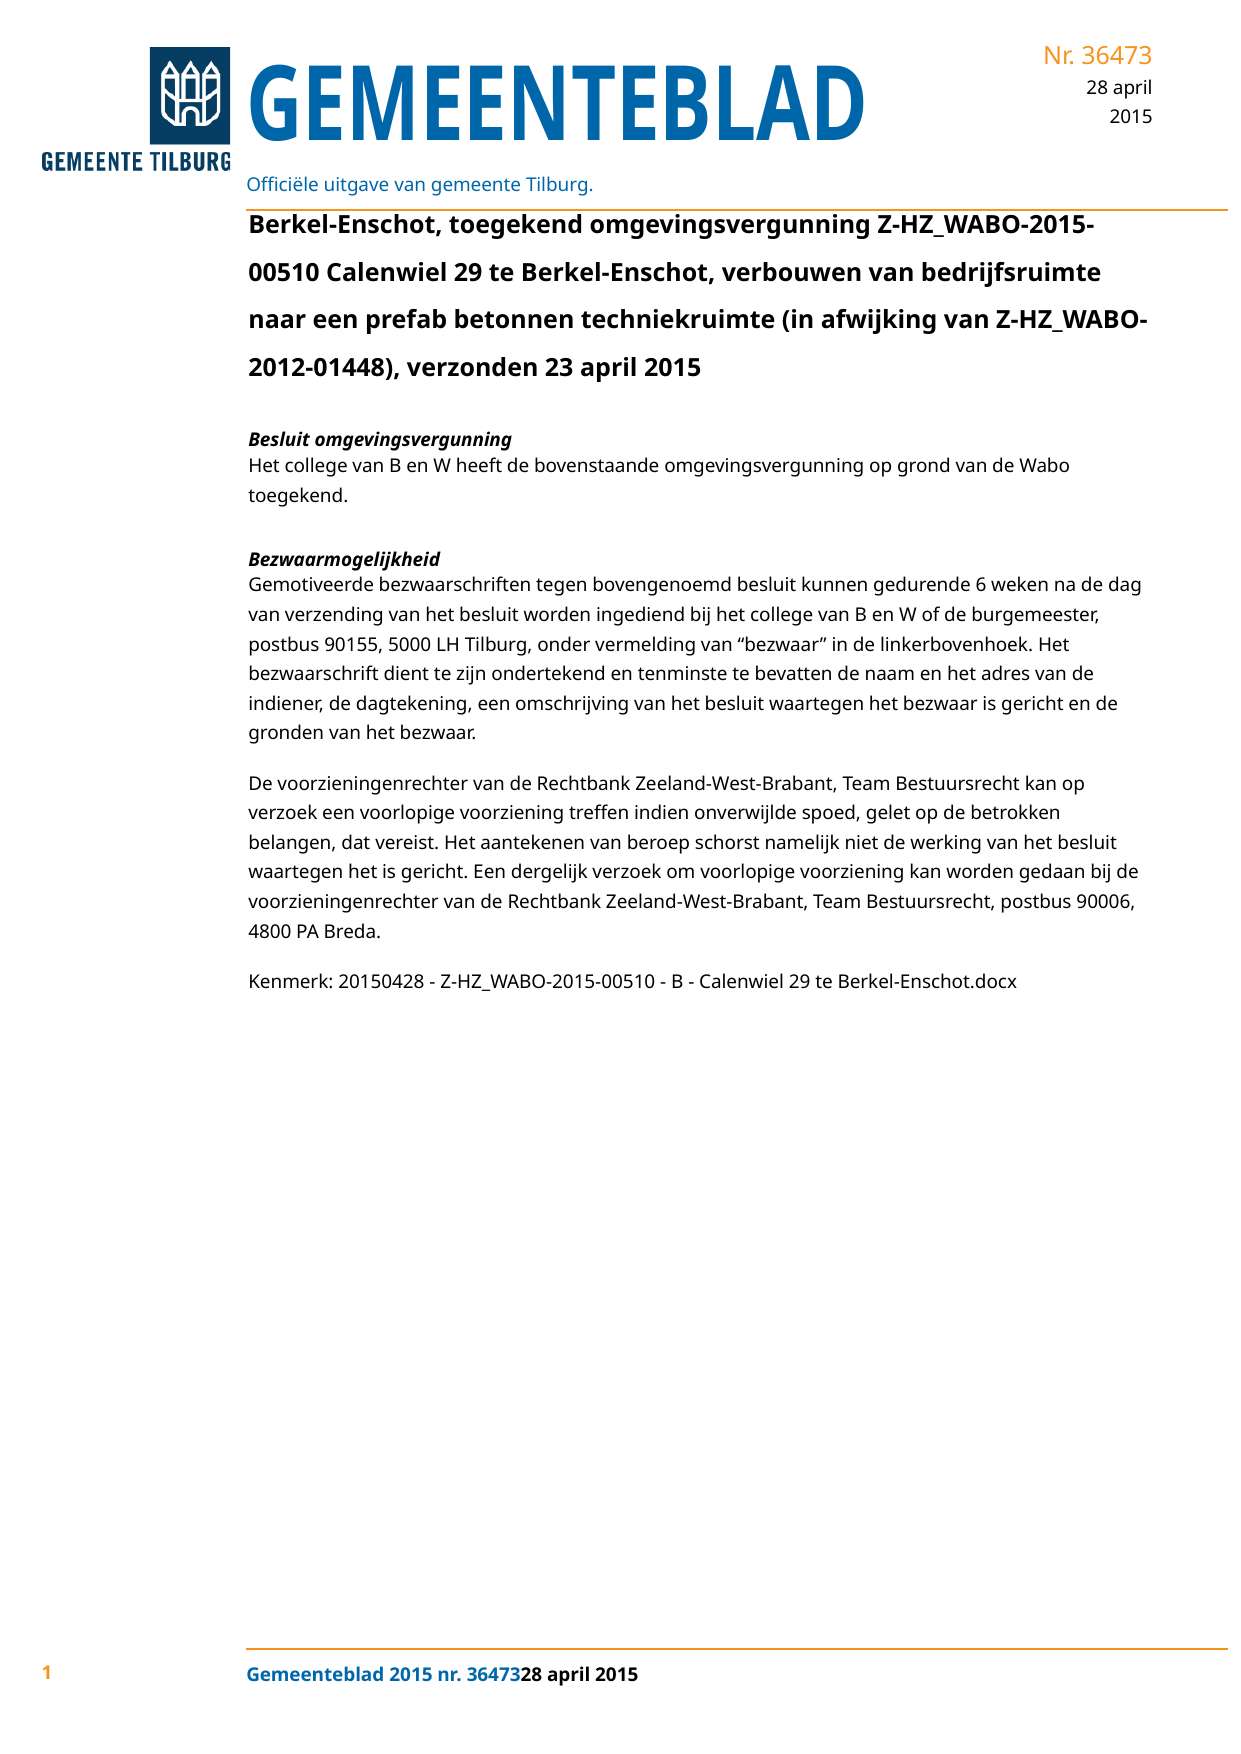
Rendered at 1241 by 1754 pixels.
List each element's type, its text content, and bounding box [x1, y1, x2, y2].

text Gemotiveerde bezwaarschriften tegen bovengenoemd besluit kunnen gedurende 6 weken na de dag van verzending van het besluit worden ingediend bij het college van B en W of de burgemeester, postbus 90155, 5000 LH Tilburg, onder vermelding van “bezwaar” in de linkerbovenhoek. Het bezwaarschrift dient te zijn ondertekend en tenminste te bevatten de naam en het adres van de indiener, de dagtekening, een omschrijving van het besluit waartegen het bezwaar is gericht en de gronden van het bezwaar. [248, 572, 1152, 745]
text Berkel-Enschot, toegekend omgevingsvergunning Z-HZ_WABO-2015-00510 Calenwiel 29 te Berkel-Enschot, verbouwen van bedrijfsruimte naar een prefab betonnen techniekruimte (in afwijking van Z-HZ_WABO-2012-01448), verzonden 23 april 2015 [248, 211, 1152, 384]
text Besluit omgevingsvergunning [248, 427, 1152, 452]
text Het college van B en W heeft de bovenstaande omgevingsvergunning op grond van de Wabo toegekend. [248, 452, 1152, 508]
picture [41, 47, 231, 172]
text De voorzieningenrechter van de Rechtbank Zeeland-West-Brabant, Team Bestuursrecht kan op verzoek een voorlopige voorziening treffen indien onverwijlde spoed, gelet op de betrokken belangen, dat vereist. Het aantekenen van beroep schorst namelijk niet de werking van het besluit waartegen het is gericht. Een dergelijk verzoek om voorlopige voorziening kan worden gedaan bij de voorzieningenrechter van de Rechtbank Zeeland-West-Brabant, Team Bestuursrecht, postbus 90006, 4800 PA Breda. [248, 770, 1152, 944]
text Kenmerk: 20150428 - Z-HZ_WABO-2015-00510 - B - Calenwiel 29 te Berkel-Enschot.docx [248, 968, 1152, 994]
text Bezwaarmogelijkheid [248, 546, 1152, 572]
